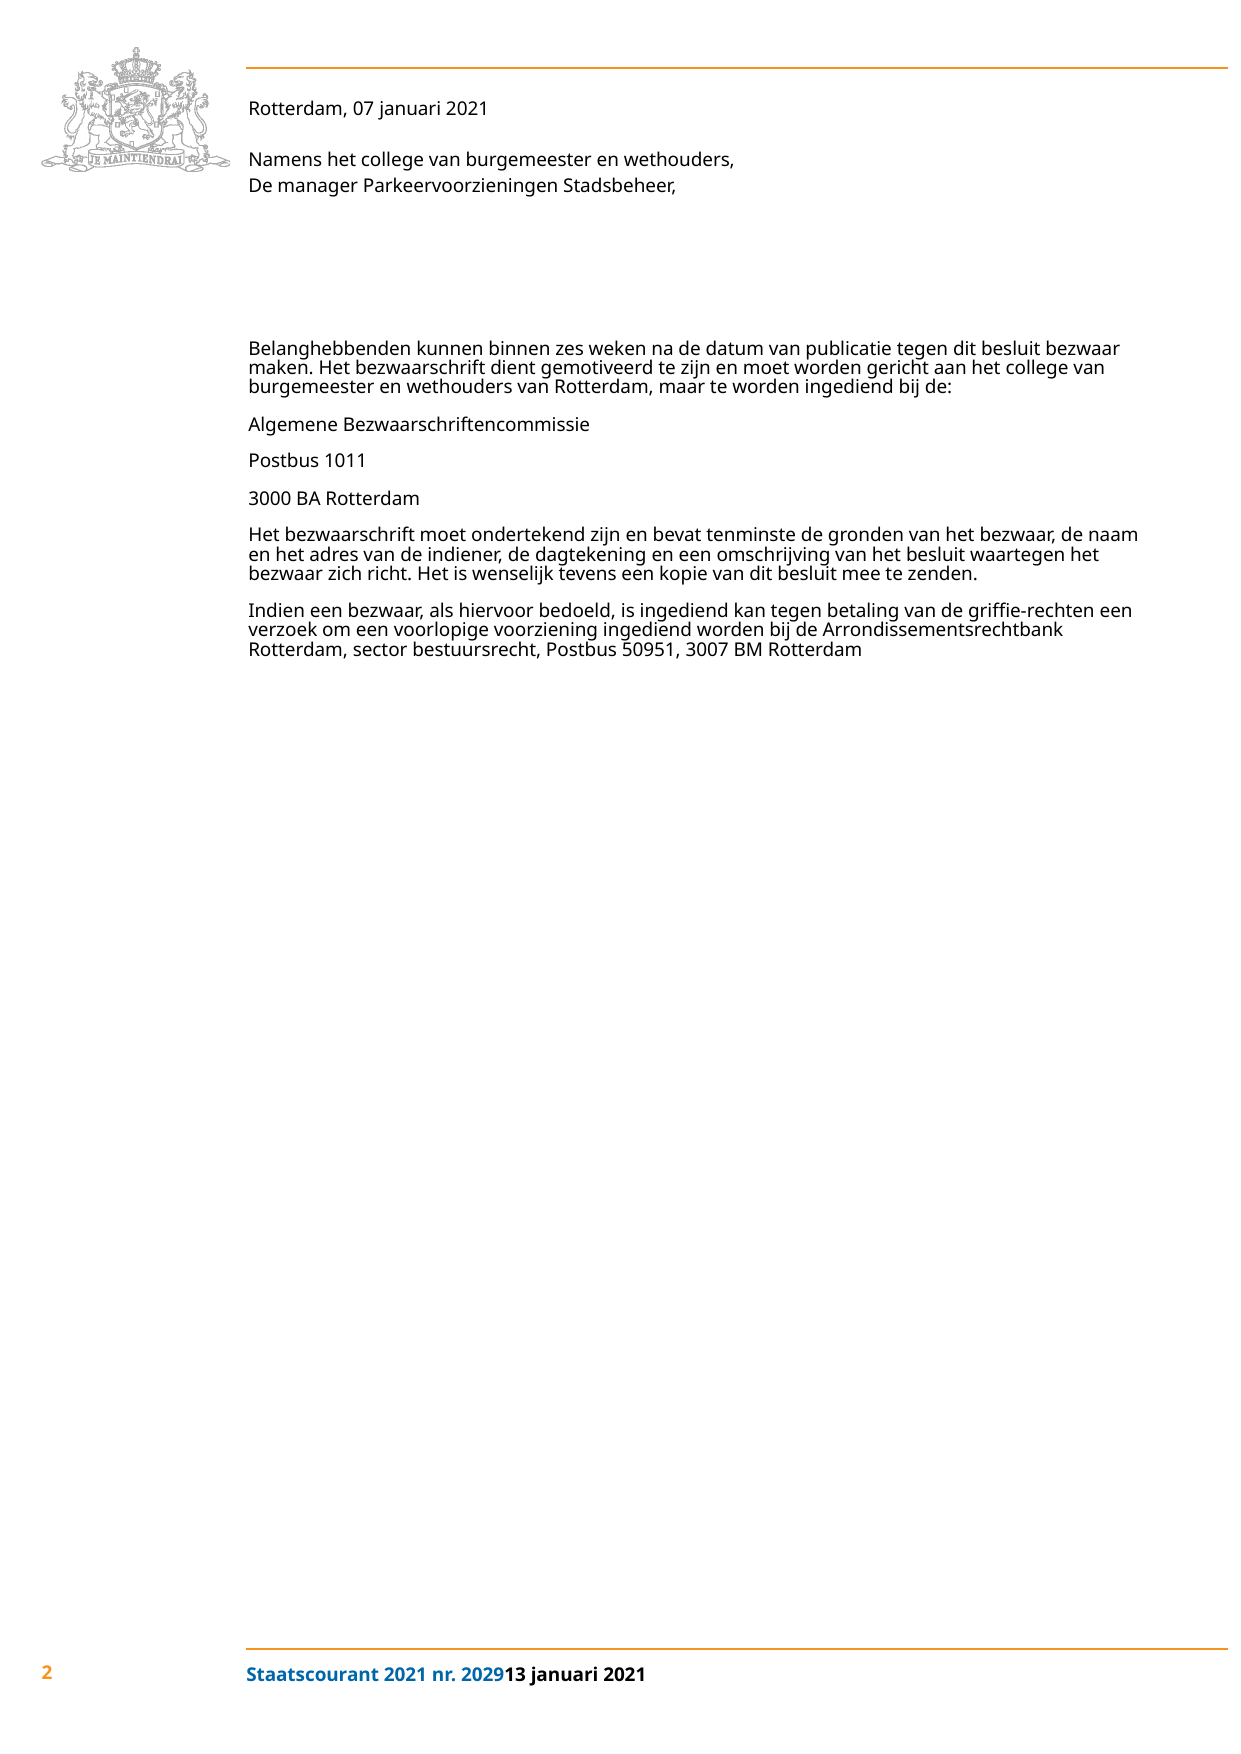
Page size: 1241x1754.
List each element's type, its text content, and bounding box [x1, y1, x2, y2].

picture [41, 47, 231, 172]
text 3000 BA Rotterdam [248, 489, 1152, 509]
text Belanghebbenden kunnen binnen zes weken na de datum van publicatie tegen dit besluit bezwaar maken. Het bezwaarschrift dient gemotiveerd te zijn en moet worden gericht aan het college van burgemeester en wethouders van Rotterdam, maar te worden ingediend bij de: [248, 340, 1152, 398]
text Namens het college van burgemeester en wethouders, [248, 146, 1152, 172]
text Postbus 1011 [248, 452, 1152, 472]
text Algemene Bezwaarschriftencommissie [248, 416, 1152, 435]
text Rotterdam, 07 januari 2021 [248, 95, 1152, 121]
text De manager Parkeervoorzieningen Stadsbeheer, [248, 172, 1152, 198]
text Indien een bezwaar, als hiervoor bedoeld, is ingediend kan tegen betaling van de griffie-rechten een verzoek om een voorlopige voorziening ingediend worden bij de Arrondissementsrechtbank Rotterdam, sector bestuursrecht, Postbus 50951, 3007 BM Rotterdam [248, 602, 1152, 660]
text Het bezwaarschrift moet ondertekend zijn en bevat tenminste de gronden van het bezwaar, de naam en het adres van de indiener, de dagtekening en een omschrijving van het besluit waartegen het bezwaar zich richt. Het is wenselijk tevens een kopie van dit besluit mee te zenden. [248, 526, 1152, 584]
